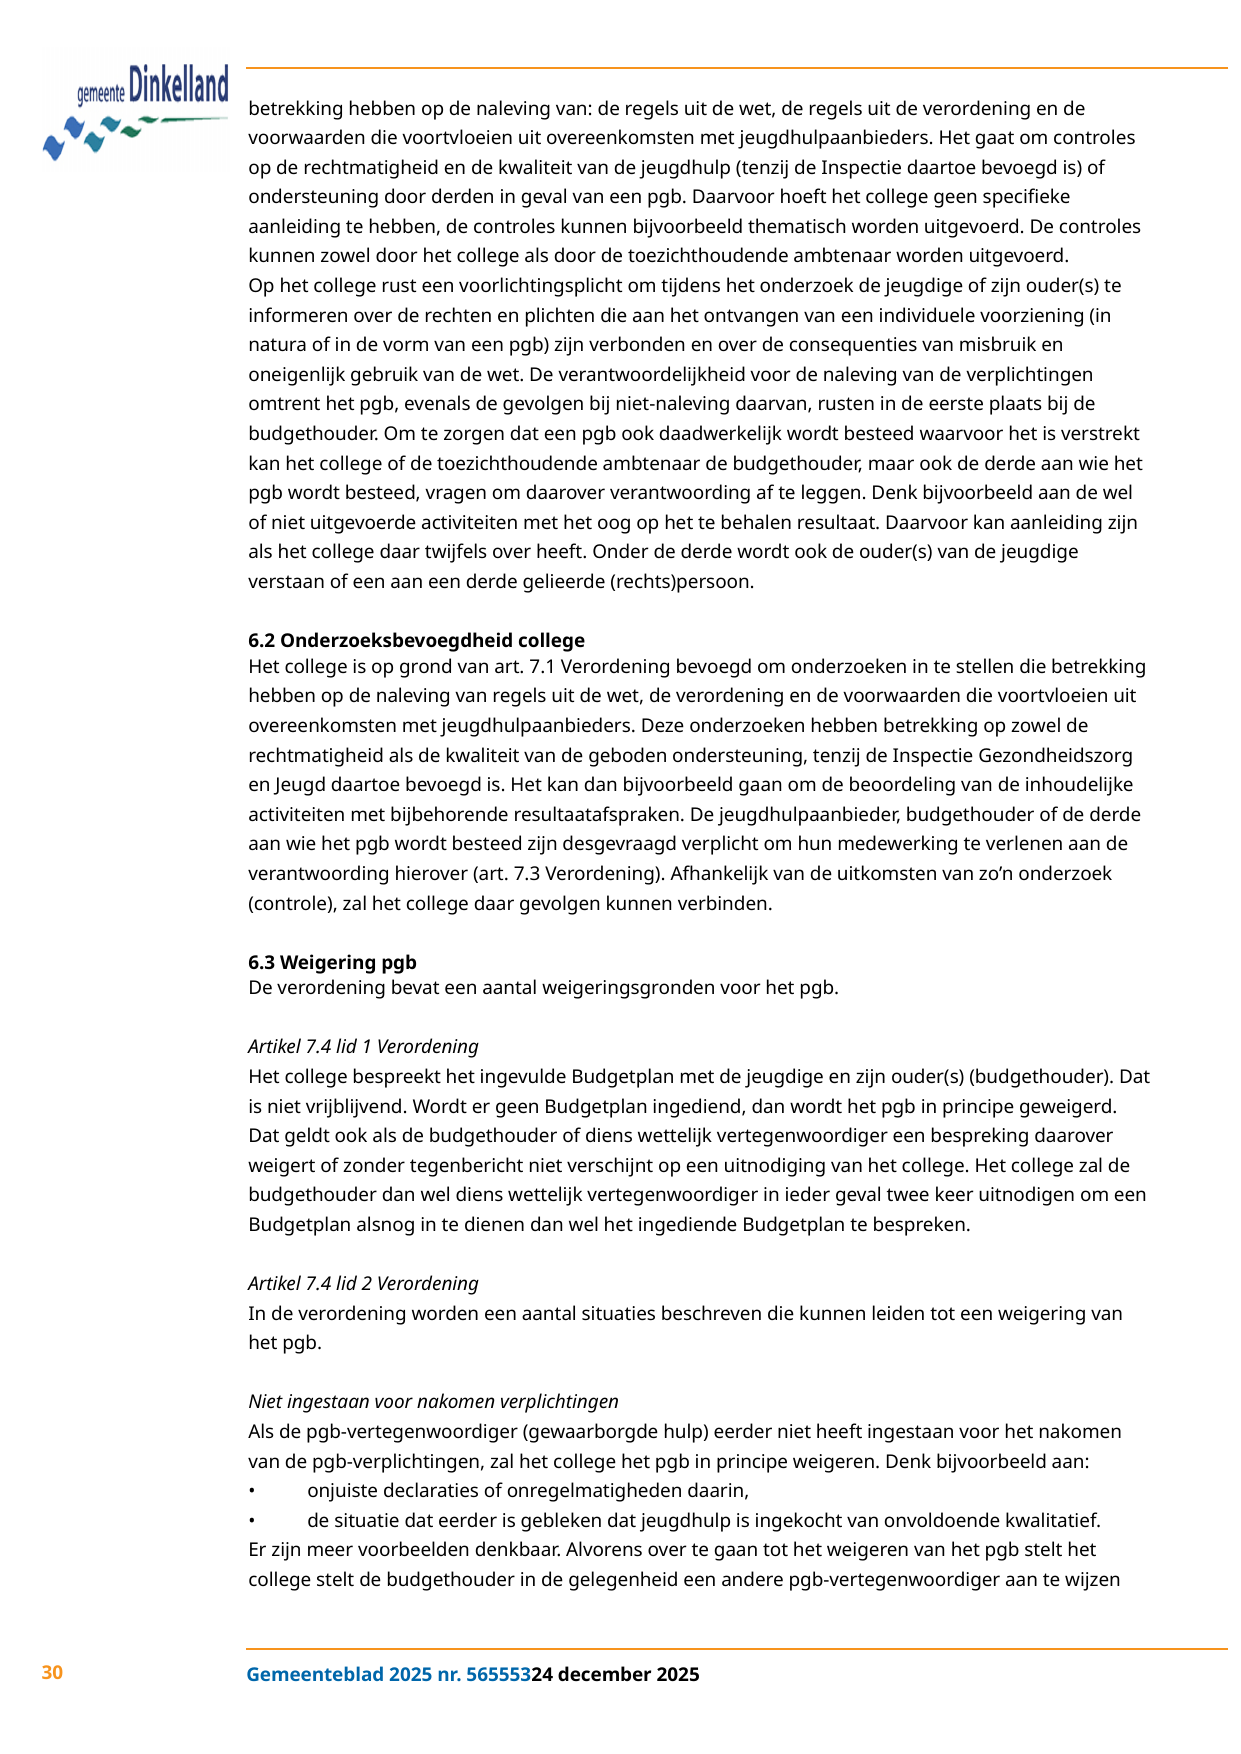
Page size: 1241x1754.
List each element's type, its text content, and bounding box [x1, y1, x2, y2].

text Niet ingestaan voor nakomen verplichtingen [248, 1389, 1152, 1414]
text 6.2 Onderzoeksbevoegdheid college [248, 627, 1152, 653]
text Er zijn meer voorbeelden denkbaar. Alvorens over te gaan tot het weigeren van het pgb stelt het college stelt de budgethouder in de gelegenheid een andere pgb-vertegenwoordiger aan te wijzen [248, 1537, 1152, 1592]
picture [41, 47, 231, 172]
list onjuiste declaraties of onregelmatigheden daarin, [248, 1477, 1152, 1503]
text betrekking hebben op de naleving van: de regels uit de wet, de regels uit de verordening en de voorwaarden die voortvloeien uit overeenkomsten met jeugdhulpaanbieders. Het gaat om controles op de rechtmatigheid en de kwaliteit van de jeugdhulp (tenzij de Inspectie daartoe bevoegd is) of ondersteuning door derden in geval van een pgb. Daarvoor hoeft het college geen specifieke aanleiding te hebben, de controles kunnen bijvoorbeeld thematisch worden uitgevoerd. De controles kunnen zowel door het college als door de toezichthoudende ambtenaar worden uitgevoerd. [248, 95, 1152, 268]
text Als de pgb-vertegenwoordiger (gewaarborgde hulp) eerder niet heeft ingestaan voor het nakomen van de pgb-verplichtingen, zal het college het pgb in principe weigeren. Denk bijvoorbeeld aan: [248, 1418, 1152, 1474]
text Op het college rust een voorlichtingsplicht om tijdens het onderzoek de jeugdige of zijn ouder(s) te informeren over de rechten en plichten die aan het ontvangen van een individuele voorziening (in natura of in de vorm van een pgb) zijn verbonden en over de consequenties van misbruik en oneigenlijk gebruik van de wet. De verantwoordelijkheid voor de naleving van de verplichtingen omtrent het pgb, evenals de gevolgen bij niet-naleving daarvan, rusten in de eerste plaats bij de budgethouder. Om te zorgen dat een pgb ook daadwerkelijk wordt besteed waarvoor het is verstrekt kan het college of de toezichthoudende ambtenaar de budgethouder, maar ook de derde aan wie het pgb wordt besteed, vragen om daarover verantwoording af te leggen. Denk bijvoorbeeld aan de wel of niet uitgevoerde activiteiten met het oog op het te behalen resultaat. Daarvoor kan aanleiding zijn als het college daar twijfels over heeft. Onder de derde wordt ook de ouder(s) van de jeugdige verstaan of een aan een derde gelieerde (rechts)persoon. [248, 272, 1152, 594]
text Het college is op grond van art. 7.1 Verordening bevoegd om onderzoeken in te stellen die betrekking hebben op de naleving van regels uit de wet, de verordening en de voorwaarden die voortvloeien uit overeenkomsten met jeugdhulpaanbieders. Deze onderzoeken hebben betrekking op zowel de rechtmatigheid als de kwaliteit van de geboden ondersteuning, tenzij de Inspectie Gezondheidszorg en Jeugd daartoe bevoegd is. Het kan dan bijvoorbeeld gaan om de beoordeling van de inhoudelijke activiteiten met bijbehorende resultaatafspraken. De jeugdhulpaanbieder, budgethouder of de derde aan wie het pgb wordt besteed zijn desgevraagd verplicht om hun medewerking te verlenen aan de verantwoording hierover (art. 7.3 Verordening). Afhankelijk van de uitkomsten van zo’n onderzoek (controle), zal het college daar gevolgen kunnen verbinden. [248, 653, 1152, 915]
list de situatie dat eerder is gebleken dat jeugdhulp is ingekocht van onvoldoende kwalitatief. [248, 1507, 1152, 1533]
text Artikel 7.4 lid 2 Verordening [248, 1270, 1152, 1296]
text In de verordening worden een aantal situaties beschreven die kunnen leiden tot een weigering van het pgb. [248, 1300, 1152, 1355]
text Het college bespreekt het ingevulde Budgetplan met de jeugdige en zijn ouder(s) (budgethouder). Dat is niet vrijblijvend. Wordt er geen Budgetplan ingediend, dan wordt het pgb in principe geweigerd. Dat geldt ook als de budgethouder of diens wettelijk vertegenwoordiger een bespreking daarover weigert of zonder tegenbericht niet verschijnt op een uitnodiging van het college. Het college zal de budgethouder dan wel diens wettelijk vertegenwoordiger in ieder geval twee keer uitnodigen om een Budgetplan alsnog in te dienen dan wel het ingediende Budgetplan te bespreken. [248, 1063, 1152, 1237]
text Artikel 7.4 lid 1 Verordening [248, 1034, 1152, 1059]
text 6.3 Weigering pgb [248, 949, 1152, 974]
text De verordening bevat een aantal weigeringsgronden voor het pgb. [248, 974, 1152, 1000]
